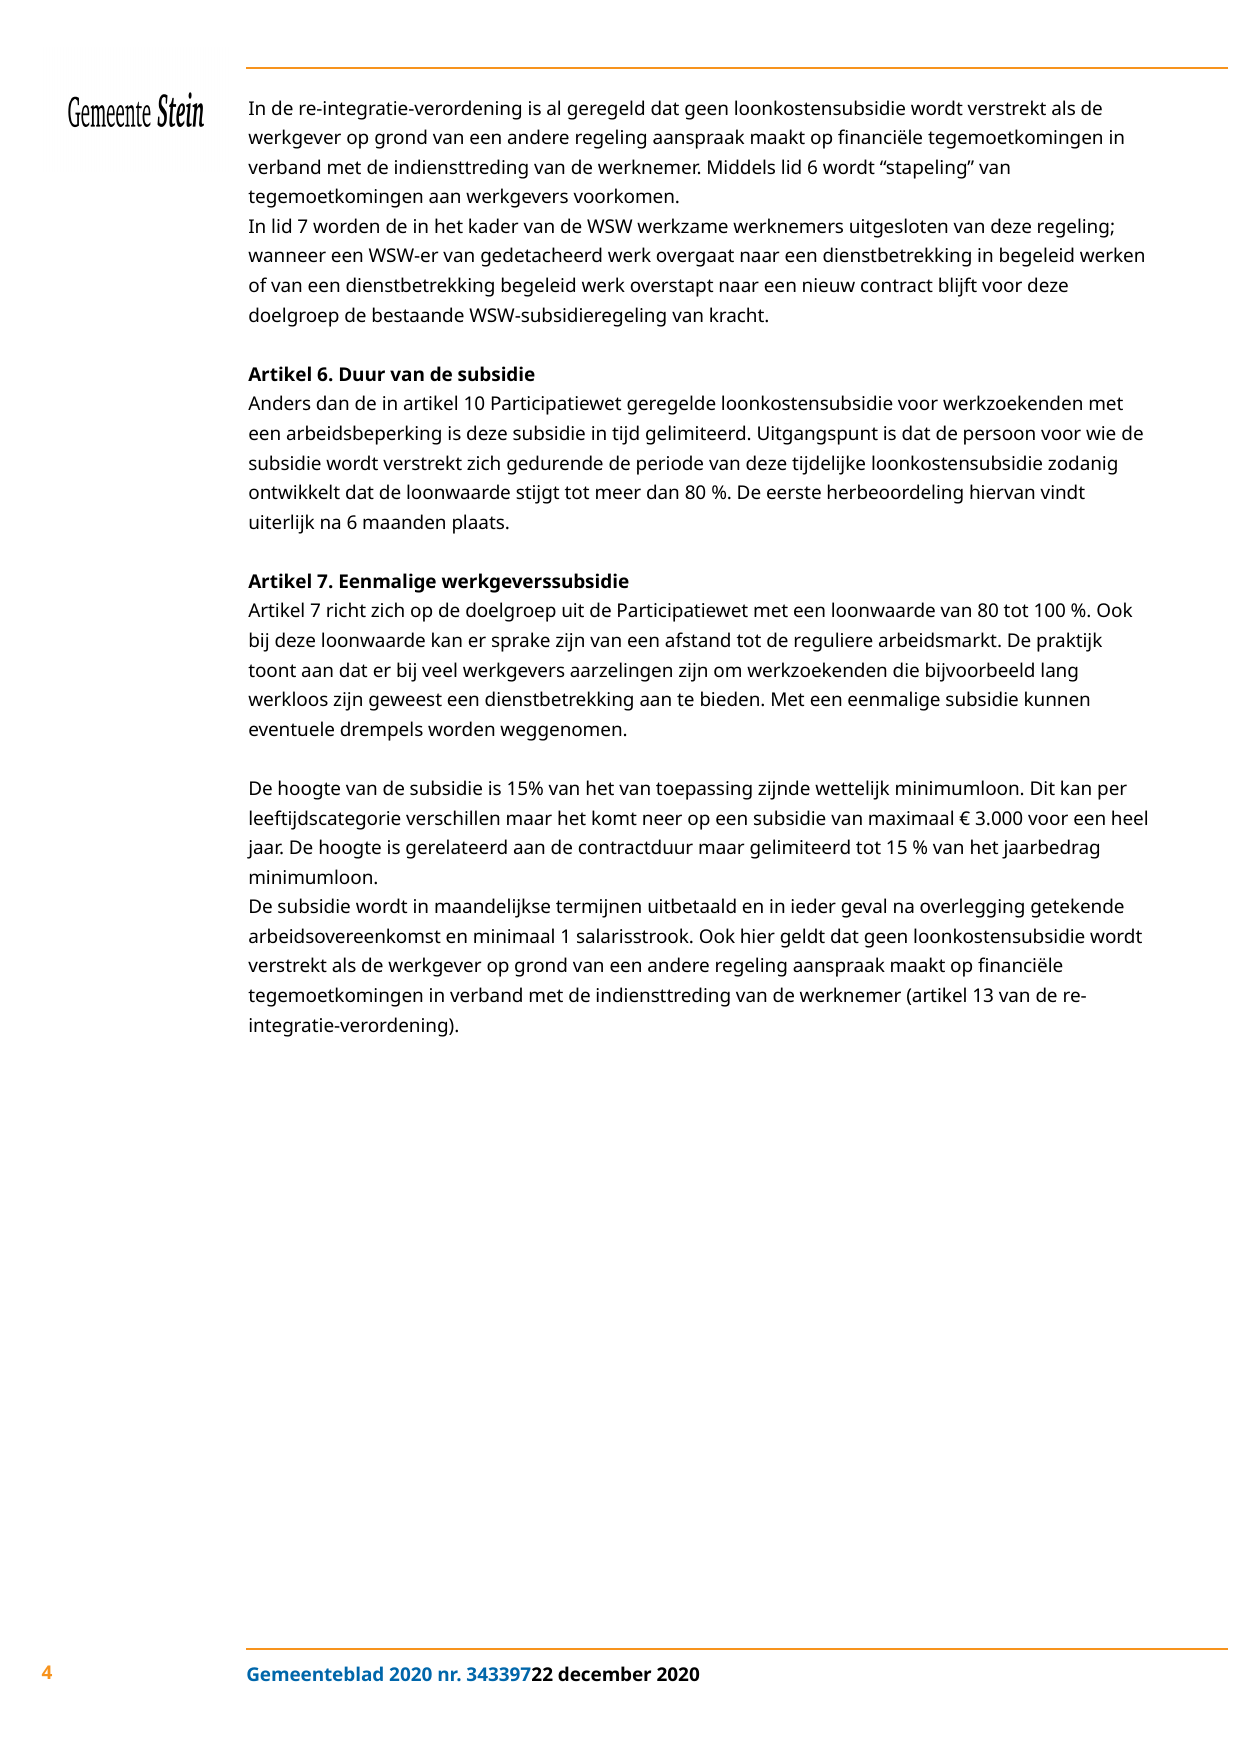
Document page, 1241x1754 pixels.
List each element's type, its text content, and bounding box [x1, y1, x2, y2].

text Anders dan de in artikel 10 Participatiewet geregelde loonkostensubsidie voor werkzoekenden met een arbeidsbeperking is deze subsidie in tijd gelimiteerd. Uitgangspunt is dat de persoon voor wie de subsidie wordt verstrekt zich gedurende de periode van deze tijdelijke loonkostensubsidie zodanig ontwikkelt dat de loonwaarde stijgt tot meer dan 80 %. De eerste herbeoordeling hiervan vindt uiterlijk na 6 maanden plaats. [248, 391, 1152, 535]
text De subsidie wordt in maandelijkse termijnen uitbetaald en in ieder geval na overlegging getekende arbeidsovereenkomst en minimaal 1 salarisstrook. Ook hier geldt dat geen loonkostensubsidie wordt verstrekt als de werkgever op grond van een andere regeling aanspraak maakt op financiële tegemoetkomingen in verband met de indiensttreding van de werknemer (artikel 13 van de re-integratie-verordening). [248, 893, 1152, 1038]
text Artikel 7. Eenmalige werkgeverssubsidie [248, 568, 1152, 594]
picture [41, 47, 231, 172]
text In lid 7 worden de in het kader van de WSW werkzame werknemers uitgesloten van deze regeling; wanneer een WSW-er van gedetacheerd werk overgaat naar een dienstbetrekking in begeleid werken of van een dienstbetrekking begeleid werk overstapt naar een nieuw contract blijft voor deze doelgroep de bestaande WSW-subsidieregeling van kracht. [248, 213, 1152, 328]
text Artikel 6. Duur van de subsidie [248, 361, 1152, 387]
text De hoogte van de subsidie is 15% van het van toepassing zijnde wettelijk minimumloon. Dit kan per leeftijdscategorie verschillen maar het komt neer op een subsidie van maximaal € 3.000 voor een heel jaar. De hoogte is gerelateerd aan de contractduur maar gelimiteerd tot 15 % van het jaarbedrag minimumloon. [248, 775, 1152, 890]
text Artikel 7 richt zich op de doelgroep uit de Participatiewet met een loonwaarde van 80 tot 100 %. Ook bij deze loonwaarde kan er sprake zijn van een afstand tot de reguliere arbeidsmarkt. De praktijk toont aan dat er bij veel werkgevers aarzelingen zijn om werkzoekenden die bijvoorbeeld lang werkloos zijn geweest een dienstbetrekking aan te bieden. Met een eenmalige subsidie kunnen eventuele drempels worden weggenomen. [248, 598, 1152, 742]
text In de re-integratie-verordening is al geregeld dat geen loonkostensubsidie wordt verstrekt als de werkgever op grond van een andere regeling aanspraak maakt op financiële tegemoetkomingen in verband met de indiensttreding van de werknemer. Middels lid 6 wordt “stapeling” van tegemoetkomingen aan werkgevers voorkomen. [248, 95, 1152, 209]
